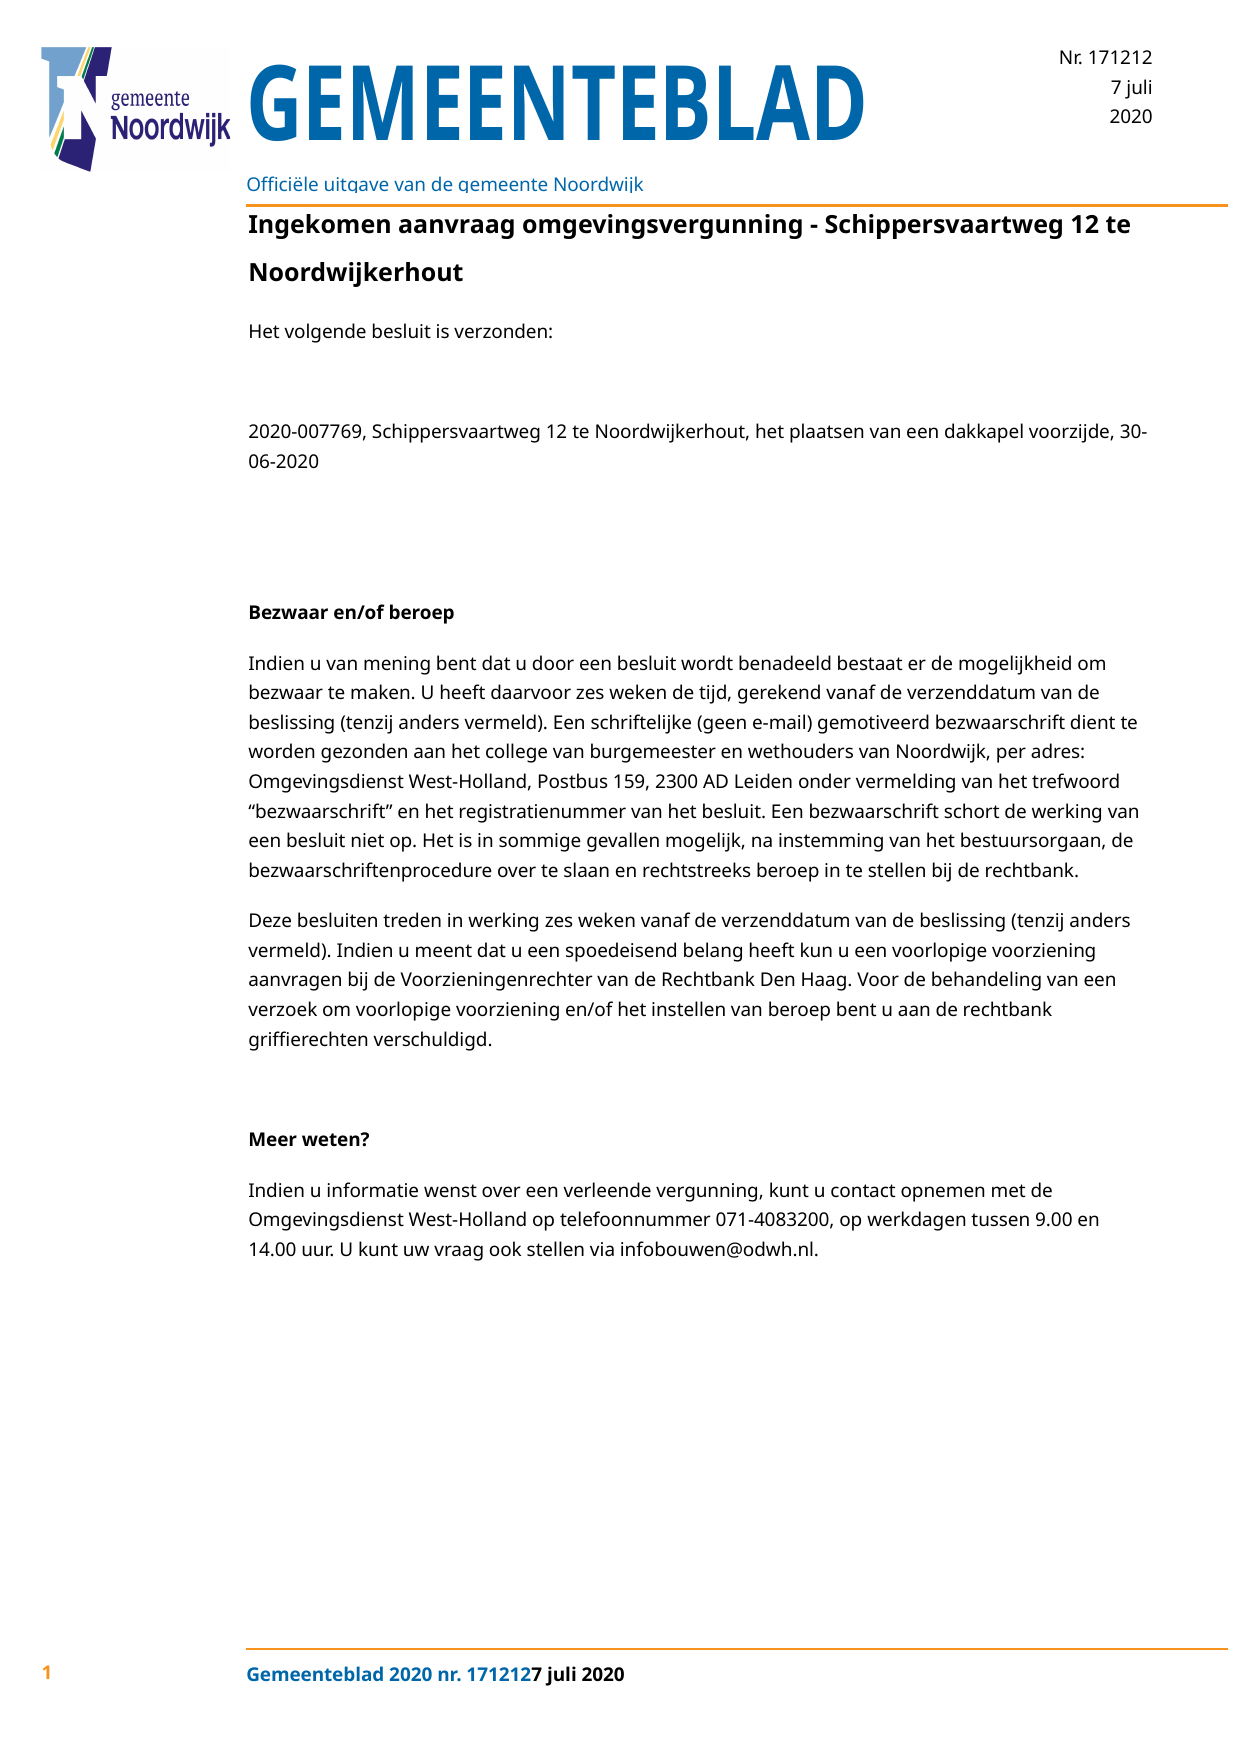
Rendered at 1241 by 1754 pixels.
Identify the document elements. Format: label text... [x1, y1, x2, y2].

text Ingekomen aanvraag omgevingsvergunning - Schippersvaartweg 12 te Noordwijkerhout [248, 207, 1152, 288]
picture [41, 47, 231, 172]
text Indien u informatie wenst over een verleende vergunning, kunt u contact opnemen met de Omgevingsdienst West-Holland op telefoonnummer 071-4083200, op werkdagen tussen 9.00 en 14.00 uur. U kunt uw vraag ook stellen via infobouwen@odwh.nl. [248, 1177, 1152, 1262]
text Meer weten? [248, 1127, 1152, 1152]
text 2020-007769, Schippersvaartweg 12 te Noordwijkerhout, het plaatsen van een dakkapel voorzijde, 30-06-2020 [248, 419, 1152, 474]
text Indien u van mening bent dat u door een besluit wordt benadeeld bestaat er de mogelijkheid om bezwaar te maken. U heeft daarvoor zes weken de tijd, gerekend vanaf de verzenddatum van de beslissing (tenzij anders vermeld). Een schriftelijke (geen e-mail) gemotiveerd bezwaarschrift dient te worden gezonden aan het college van burgemeester en wethouders van Noordwijk, per adres: Omgevingsdienst West-Holland, Postbus 159, 2300 AD Leiden onder vermelding van het trefwoord “bezwaarschrift” en het registratienummer van het besluit. Een bezwaarschrift schort de werking van een besluit niet op. Het is in sommige gevallen mogelijk, na instemming van het bestuursorgaan, de bezwaarschriftenprocedure over te slaan en rechtstreeks beroep in te stellen bij de rechtbank. [248, 650, 1152, 883]
text Deze besluiten treden in werking zes weken vanaf de verzenddatum van de beslissing (tenzij anders vermeld). Indien u meent dat u een spoedeisend belang heeft kun u een voorlopige voorziening aanvragen bij de Voorzieningenrechter van de Rechtbank Den Haag. Voor de behandeling van een verzoek om voorlopige voorziening en/of het instellen van beroep bent u aan de rechtbank griffierechten verschuldigd. [248, 907, 1152, 1052]
text Het volgende besluit is verzonden: [248, 318, 1152, 344]
text Bezwaar en/of beroep [248, 599, 1152, 625]
